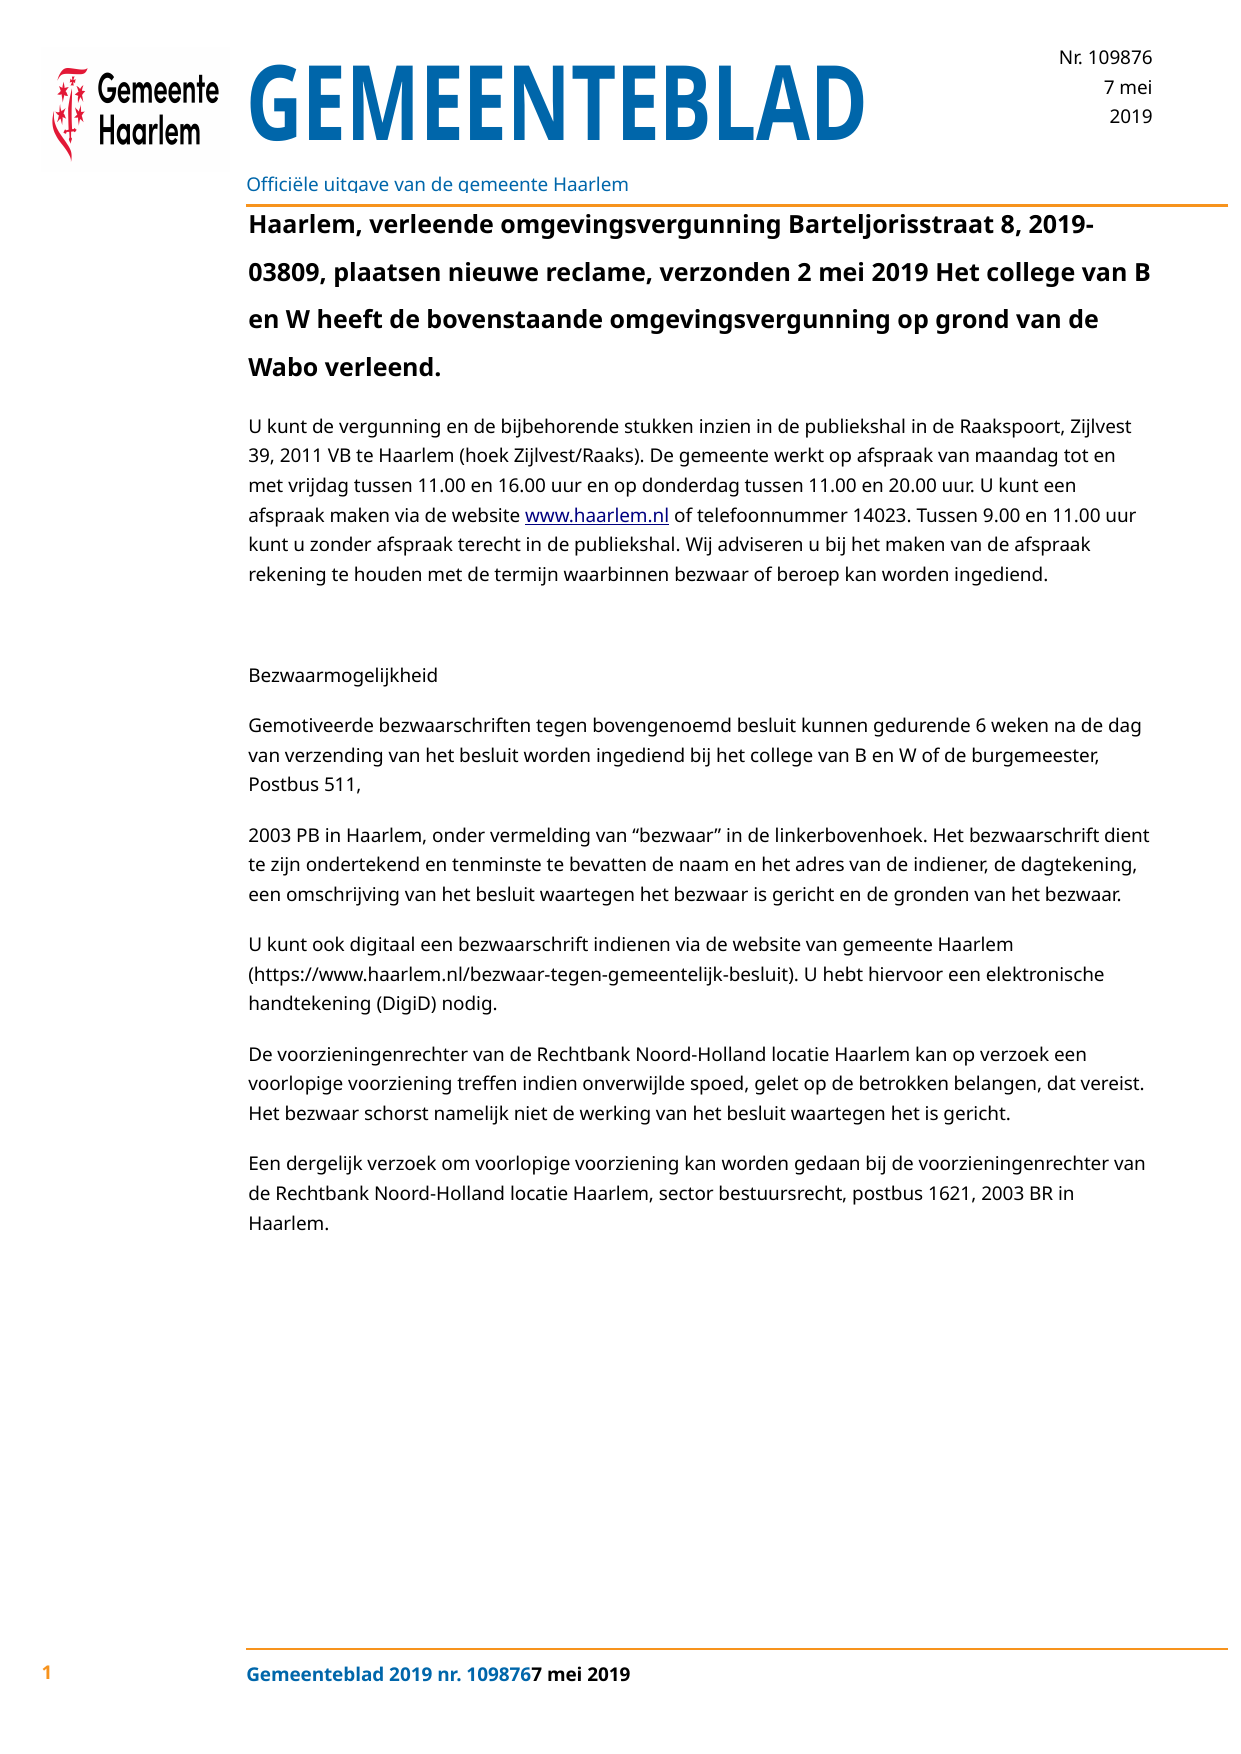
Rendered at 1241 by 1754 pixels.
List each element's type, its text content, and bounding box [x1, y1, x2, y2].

text Bezwaarmogelijkheid [248, 662, 1152, 688]
text U kunt de vergunning en de bijbehorende stukken inzien in de publiekshal in de Raakspoort, Zijlvest 39, 2011 VB te Haarlem (hoek Zijlvest/Raaks). De gemeente werkt op afspraak van maandag tot en met vrijdag tussen 11.00 en 16.00 uur en op donderdag tussen 11.00 en 20.00 uur. U kunt een afspraak maken via de website www.haarlem.nl of telefoonnummer 14023. Tussen 9.00 en 11.00 uur kunt u zonder afspraak terecht in de publiekshal. Wij adviseren u bij het maken van de afspraak rekening te houden met de termijn waarbinnen bezwaar of beroep kan worden ingediend. [248, 413, 1152, 587]
text Haarlem, verleende omgevingsvergunning Barteljorisstraat 8, 2019-03809, plaatsen nieuwe reclame, verzonden 2 mei 2019 Het college van B en W heeft de bovenstaande omgevingsvergunning op grond van de Wabo verleend. [248, 207, 1152, 384]
text Een dergelijk verzoek om voorlopige voorziening kan worden gedaan bij de voorzieningenrechter van de Rechtbank Noord-Holland locatie Haarlem, sector bestuursrecht, postbus 1621, 2003 BR in Haarlem. [248, 1151, 1152, 1236]
text U kunt ook digitaal een bezwaarschrift indienen via de website van gemeente Haarlem (https://www.haarlem.nl/bezwaar-tegen-gemeentelijk-besluit). U hebt hiervoor een elektronische handtekening (DigiD) nodig. [248, 931, 1152, 1016]
text Gemotiveerde bezwaarschriften tegen bovengenoemd besluit kunnen gedurende 6 weken na de dag van verzending van het besluit worden ingediend bij het college van B en W of de burgemeester, Postbus 511, [248, 712, 1152, 797]
text 2003 PB in Haarlem, onder vermelding van “bezwaar” in de linkerbovenhoek. Het bezwaarschrift dient te zijn ondertekend en tenminste te bevatten de naam en het adres van de indiener, de dagtekening, een omschrijving van het besluit waartegen het bezwaar is gericht en de gronden van het bezwaar. [248, 822, 1152, 907]
text De voorzieningenrechter van de Rechtbank Noord-Holland locatie Haarlem kan op verzoek een voorlopige voorziening treffen indien onverwijlde spoed, gelet op de betrokken belangen, dat vereist. Het bezwaar schorst namelijk niet de werking van het besluit waartegen het is gericht. [248, 1041, 1152, 1126]
picture [41, 47, 231, 172]
